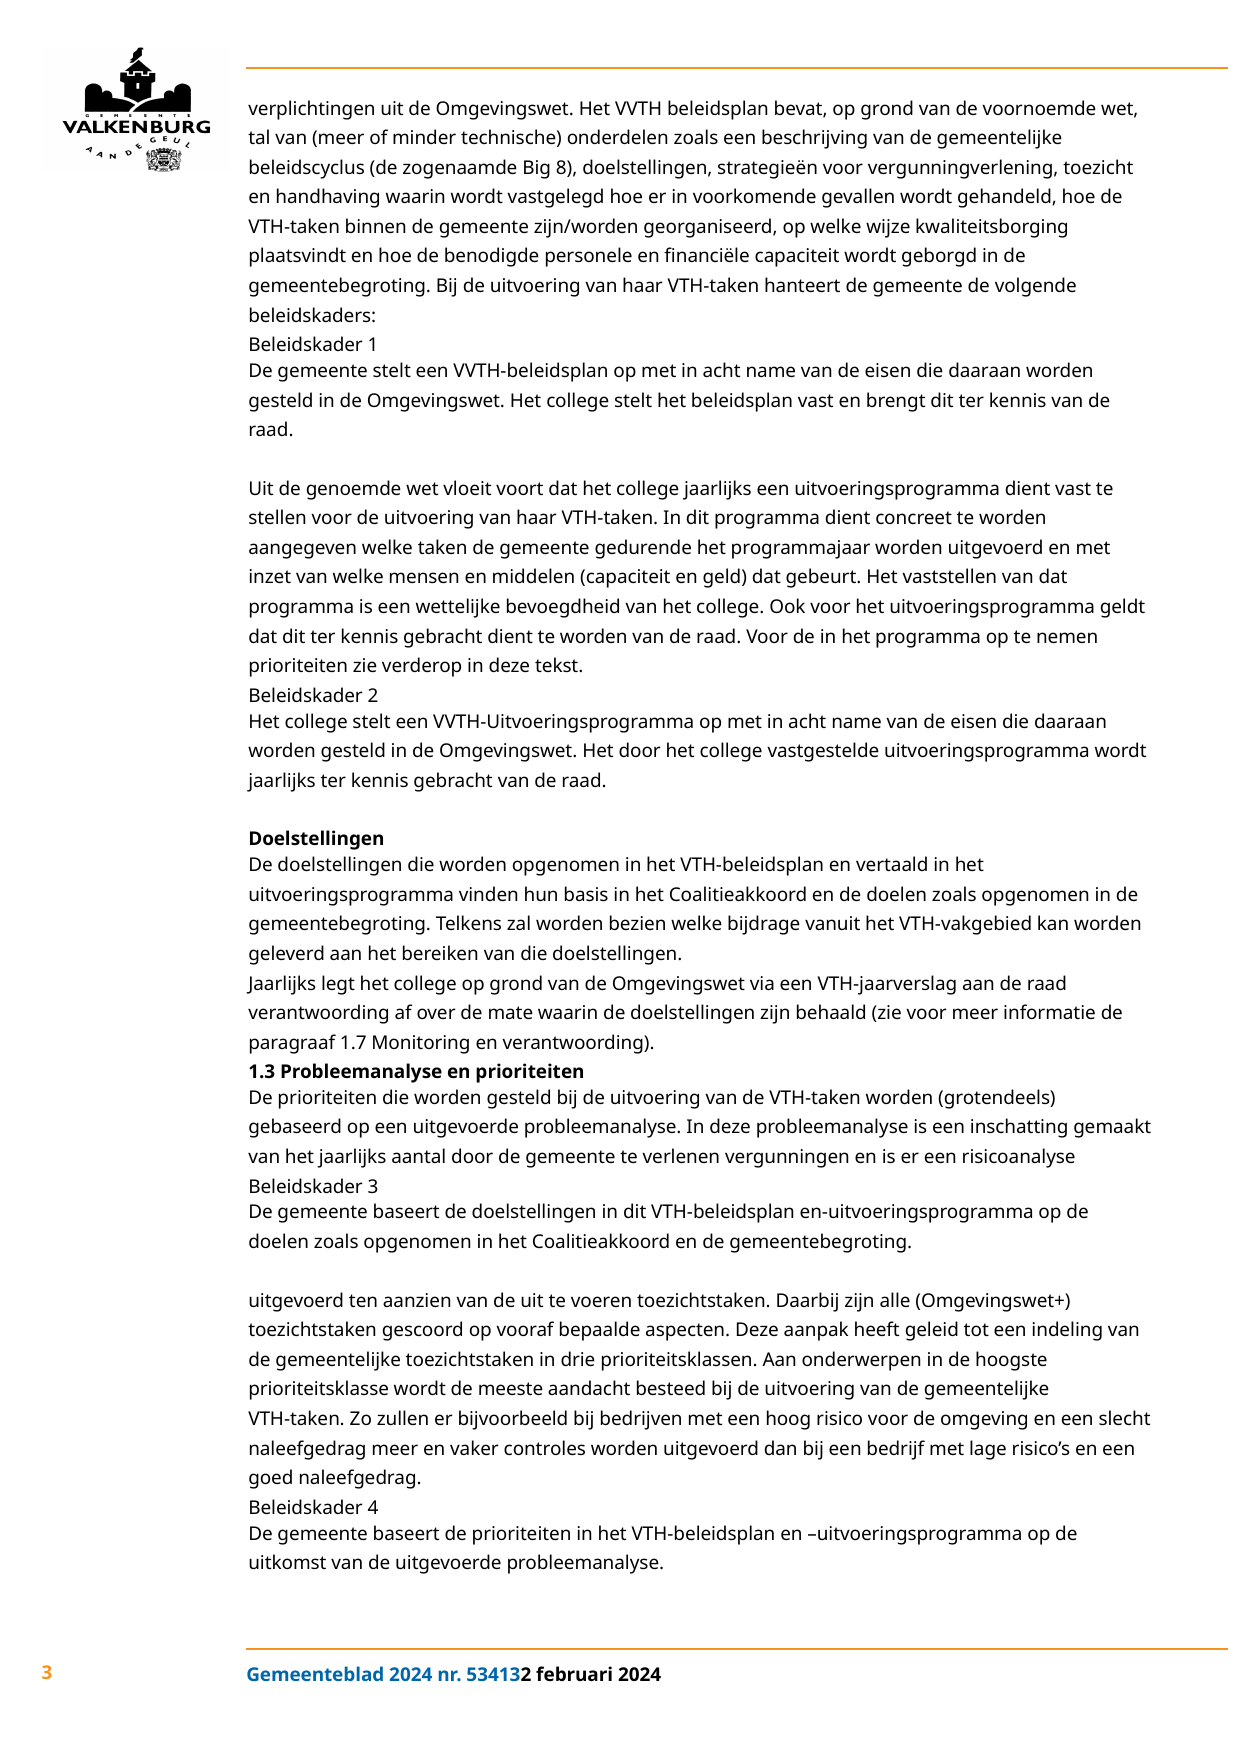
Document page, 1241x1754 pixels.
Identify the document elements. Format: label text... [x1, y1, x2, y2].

text 1.3 Probleemanalyse en prioriteiten [248, 1058, 1152, 1084]
table_header Beleidskader 1 [248, 332, 1152, 357]
table_header Beleidskader 3 [248, 1173, 1152, 1199]
text beleidscyclus (de zogenaamde Big 8), doelstellingen, strategieën voor vergunningverlening, toezicht en handhaving waarin wordt vastgelegd hoe er in voorkomende gevallen wordt gehandeld, hoe de VTH-taken binnen de gemeente zijn/worden georganiseerd, op welke wijze kwaliteitsborging plaatsvindt en hoe de benodigde personele en financiële capaciteit wordt geborgd in de gemeentebegroting. Bij de uitvoering van haar VTH-taken hanteert de gemeente de volgende beleidskaders: [248, 154, 1152, 328]
text verplichtingen uit de Omgevingswet. Het VVTH beleidsplan bevat, op grond van de voornoemde wet, tal van (meer of minder technische) onderdelen zoals een beschrijving van de gemeentelijke [248, 95, 1152, 150]
text Doelstellingen [248, 826, 1152, 851]
table_header Beleidskader 2 [248, 682, 1152, 708]
table_cell De gemeente baseert de doelstellingen in dit VTH-beleidsplan en-uitvoeringsprogramma op de doelen zoals opgenomen in het Coalitieakkoord en de gemeentebegroting. [248, 1199, 1152, 1254]
text uitgevoerd ten aanzien van de uit te voeren toezichtstaken. Daarbij zijn alle (Omgevingswet+) toezichtstaken gescoord op vooraf bepaalde aspecten. Deze aanpak heeft geleid tot een indeling van de gemeentelijke toezichtstaken in drie prioriteitsklassen. Aan onderwerpen in de hoogste prioriteitsklasse wordt de meeste aandacht besteed bij de uitvoering van de gemeentelijke [248, 1287, 1152, 1401]
text Uit de genoemde wet vloeit voort dat het college jaarlijks een uitvoeringsprogramma dient vast te stellen voor de uitvoering van haar VTH-taken. In dit programma dient concreet te worden aangegeven welke taken de gemeente gedurende het programmajaar worden uitgevoerd en met inzet van welke mensen en middelen (capaciteit en geld) dat gebeurt. Het vaststellen van dat programma is een wettelijke bevoegdheid van het college. Ook voor het uitvoeringsprogramma geldt dat dit ter kennis gebracht dient te worden van de raad. Voor de in het programma op te nemen prioriteiten zie verderop in deze tekst. [248, 475, 1152, 678]
table_cell De gemeente stelt een VVTH-beleidsplan op met in acht name van de eisen die daaraan worden gesteld in de Omgevingswet. Het college stelt het beleidsplan vast en brengt dit ter kennis van de raad. [248, 357, 1152, 442]
table_header Beleidskader 4 [248, 1494, 1152, 1520]
table_cell Het college stelt een VVTH-Uitvoeringsprogramma op met in acht name van de eisen die daaraan worden gesteld in de Omgevingswet. Het door het college vastgestelde uitvoeringsprogramma wordt jaarlijks ter kennis gebracht van de raad. [248, 708, 1152, 793]
table_cell De gemeente baseert de prioriteiten in het VTH-beleidsplan en –uitvoeringsprogramma op de uitkomst van de uitgevoerde probleemanalyse. [248, 1520, 1152, 1575]
text Jaarlijks legt het college op grond van de Omgevingswet via een VTH-jaarverslag aan de raad verantwoording af over de mate waarin de doelstellingen zijn behaald (zie voor meer informatie de paragraaf 1.7 Monitoring en verantwoording). [248, 970, 1152, 1054]
text VTH-taken. Zo zullen er bijvoorbeeld bij bedrijven met een hoog risico voor de omgeving en een slecht naleefgedrag meer en vaker controles worden uitgevoerd dan bij een bedrijf met lage risico’s en een goed naleefgedrag. [248, 1405, 1152, 1490]
text De doelstellingen die worden opgenomen in het VTH-beleidsplan en vertaald in het uitvoeringsprogramma vinden hun basis in het Coalitieakkoord en de doelen zoals opgenomen in de gemeentebegroting. Telkens zal worden bezien welke bijdrage vanuit het VTH-vakgebied kan worden geleverd aan het bereiken van die doelstellingen. [248, 851, 1152, 966]
picture [41, 47, 231, 172]
text De prioriteiten die worden gesteld bij de uitvoering van de VTH-taken worden (grotendeels) gebaseerd op een uitgevoerde probleemanalyse. In deze probleemanalyse is een inschatting gemaakt van het jaarlijks aantal door de gemeente te verlenen vergunningen en is er een risicoanalyse [248, 1084, 1152, 1169]
